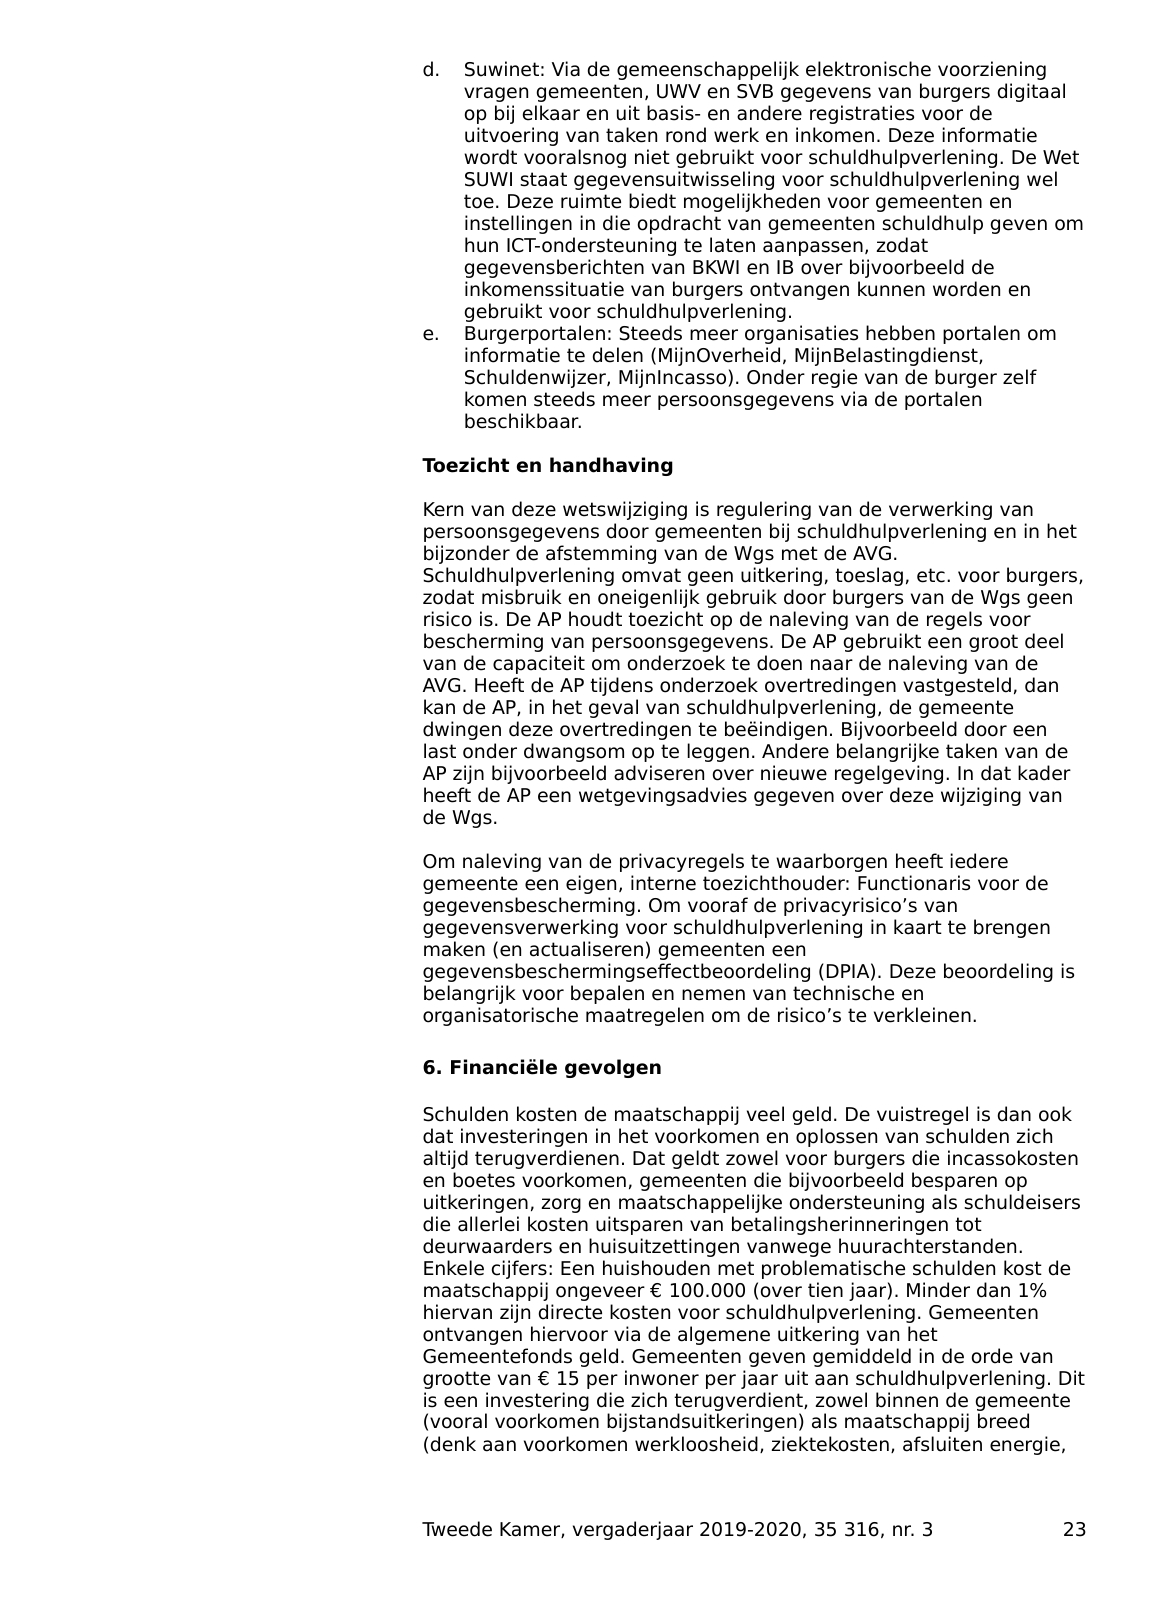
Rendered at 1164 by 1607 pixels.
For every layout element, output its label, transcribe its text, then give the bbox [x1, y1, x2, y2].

subtitle 6. Financiële gevolgen [422, 1057, 1087, 1079]
text Schulden kosten de maatschappij veel geld. De vuistregel is dan ook dat investeringen in het voorkomen en oplossen van schulden zich altijd terugverdienen. Dat geldt zowel voor burgers die incassokosten en boetes voorkomen, gemeenten die bijvoorbeeld besparen op uitkeringen, zorg en maatschappelijke ondersteuning als schuldeisers die allerlei kosten uitsparen van betalingsherinneringen tot deurwaarders en huisuitzettingen vanwege huurachterstanden. Enkele cijfers: Een huishouden met problematische schulden kost de maatschappij ongeveer € 100.000 (over tien jaar). Minder dan 1% hiervan zijn directe kosten voor schuldhulpverlening. Gemeenten ontvangen hiervoor via de algemene uitkering van het Gemeentefonds geld. Gemeenten geven gemiddeld in de orde van grootte van € 15 per inwoner per jaar uit aan schuldhulpverlening. Dit is een investering die zich terugverdient, zowel binnen de gemeente (vooral voorkomen bijstandsuitkeringen) als maatschappij breed (denk aan voorkomen werkloosheid, ziektekosten, afsluiten energie, [422, 1104, 1087, 1455]
text d. Suwinet: Via de gemeenschappelijk elektronische voorziening vragen gemeenten, UWV en SVB gegevens van burgers digitaal op bij elkaar en uit basis- en andere registraties voor de uitvoering van taken rond werk en inkomen. Deze informatie wordt vooralsnog niet gebruikt voor schuldhulpverlening. De Wet SUWI staat gegevensuitwisseling voor schuldhulpverlening wel toe. Deze ruimte biedt mogelijkheden voor gemeenten en instellingen in die opdracht van gemeenten schuldhulp geven om hun ICT-ondersteuning te laten aanpassen, zodat gegevensberichten van BKWI en IB over bijvoorbeeld de inkomenssituatie van burgers ontvangen kunnen worden en gebruikt voor schuldhulpverlening. [422, 59, 1087, 323]
text Kern van deze wetswijziging is regulering van de verwerking van persoonsgegevens door gemeenten bij schuldhulpverlening en in het bijzonder de afstemming van de Wgs met de AVG. Schuldhulpverlening omvat geen uitkering, toeslag, etc. voor burgers, zodat misbruik en oneigenlijk gebruik door burgers van de Wgs geen risico is. De AP houdt toezicht op de naleving van de regels voor bescherming van persoonsgegevens. De AP gebruikt een groot deel van de capaciteit om onderzoek te doen naar de naleving van de AVG. Heeft de AP tijdens onderzoek overtredingen vastgesteld, dan kan de AP, in het geval van schuldhulpverlening, de gemeente dwingen deze overtredingen te beëindigen. Bijvoorbeeld door een last onder dwangsom op te leggen. Andere belangrijke taken van de AP zijn bijvoorbeeld adviseren over nieuwe regelgeving. In dat kader heeft de AP een wetgevingsadvies gegeven over deze wijziging van de Wgs. [422, 499, 1087, 829]
text Om naleving van de privacyregels te waarborgen heeft iedere gemeente een eigen, interne toezichthouder: Functionaris voor de gegevensbescherming. Om vooraf de privacyrisico’s van gegevensverwerking voor schuldhulpverlening in kaart te brengen maken (en actualiseren) gemeenten een gegevensbeschermingseffectbeoordeling (DPIA). Deze beoordeling is belangrijk voor bepalen en nemen van technische en organisatorische maatregelen om de risico’s te verkleinen. [422, 851, 1087, 1027]
text e. Burgerportalen: Steeds meer organisaties hebben portalen om informatie te delen (MijnOverheid, MijnBelastingdienst, Schuldenwijzer, MijnIncasso). Onder regie van de burger zelf komen steeds meer persoonsgegevens via de portalen beschikbaar. [422, 323, 1087, 433]
subtitle Toezicht en handhaving [422, 455, 1087, 477]
